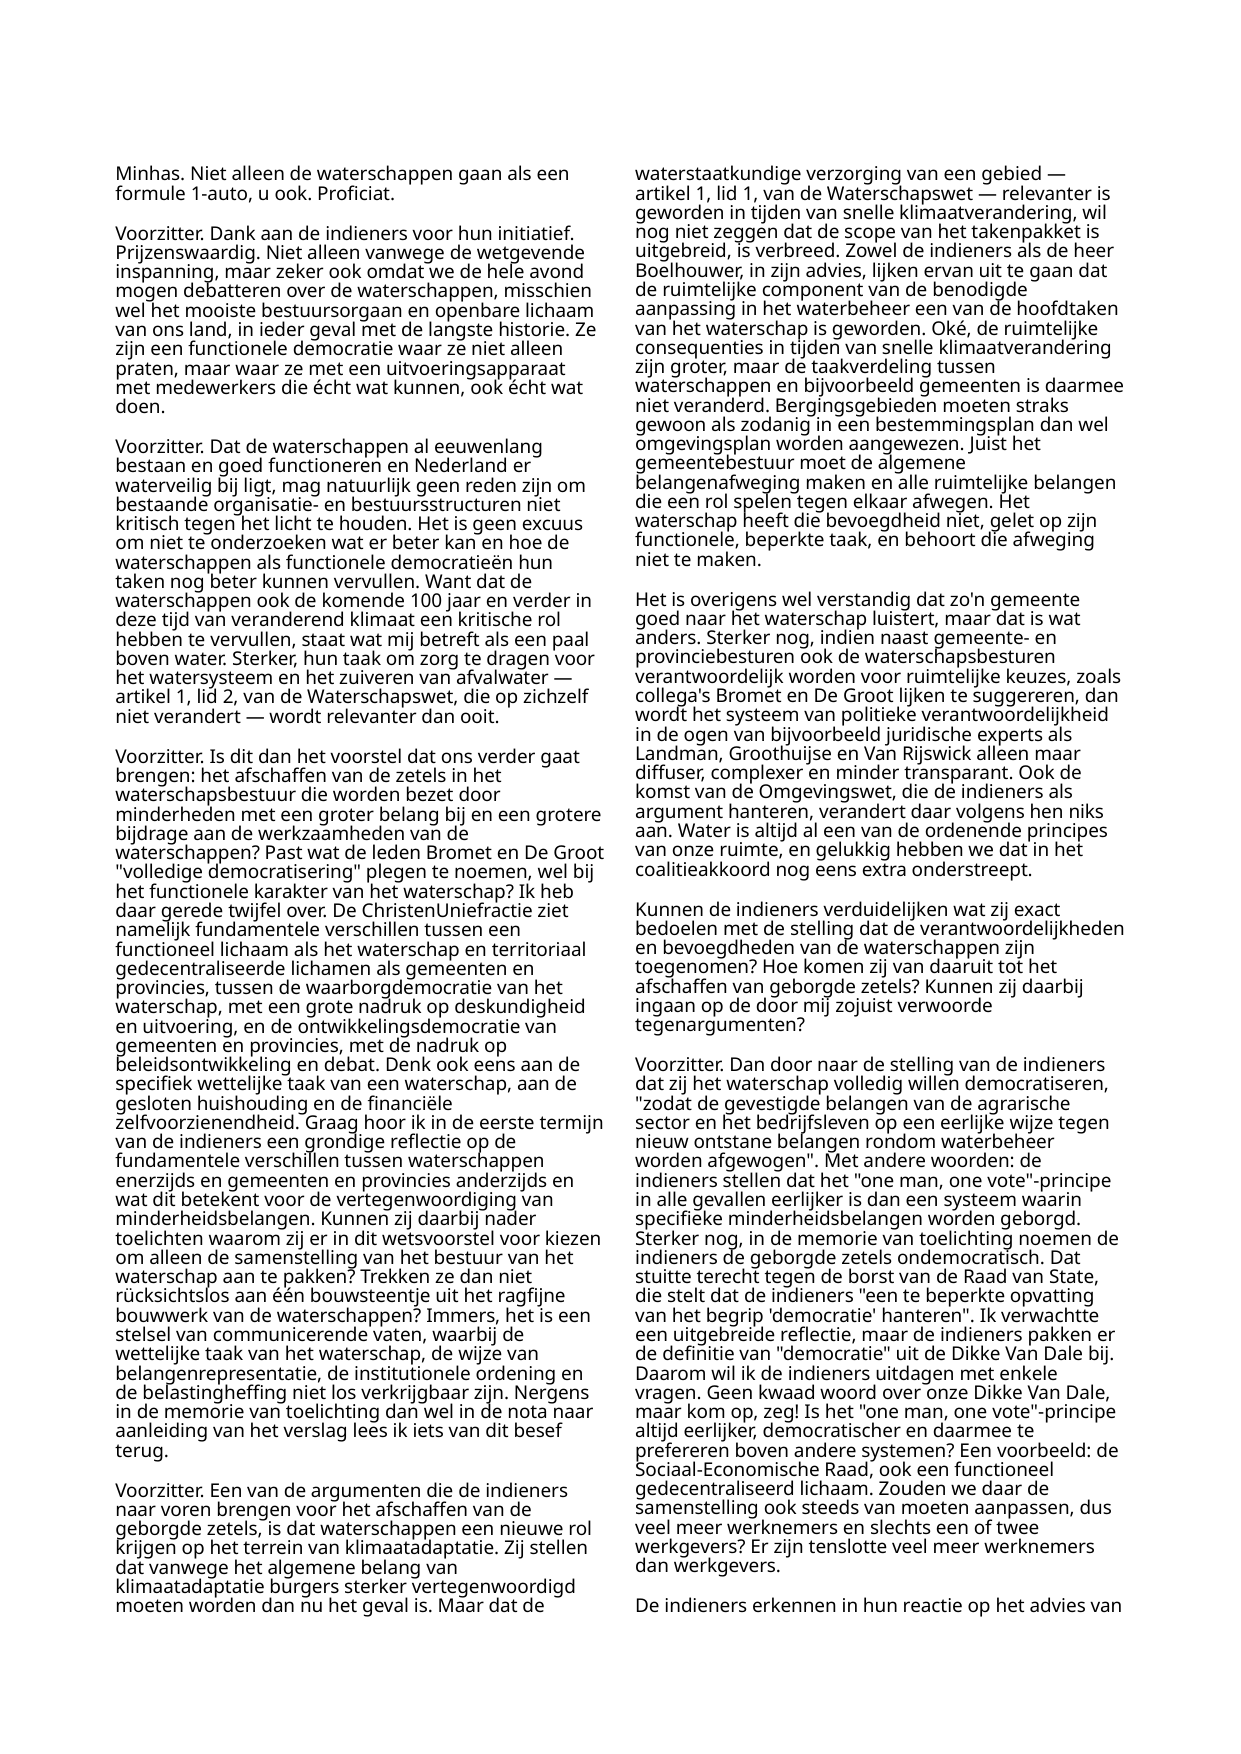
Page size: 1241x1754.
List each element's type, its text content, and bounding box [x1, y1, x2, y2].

text Voorzitter. Een van de argumenten die de indieners naar voren brengen voor het afschaffen van de geborgde zetels, is dat waterschappen een nieuwe rol krijgen op het terrein van klimaatadaptatie. Zij stellen dat vanwege het algemene belang van klimaatadaptatie burgers sterker vertegenwoordigd moeten worden dan nu het geval is. Maar dat de [115, 1482, 605, 1616]
text Voorzitter. Dank aan de indieners voor hun initiatief. Prijzenswaardig. Niet alleen vanwege de wetgevende inspanning, maar zeker ook omdat we de hele avond mogen debatteren over de waterschappen, misschien wel het mooiste bestuursorgaan en openbare lichaam van ons land, in ieder geval met de langste historie. Ze zijn een functionele democratie waar ze niet alleen praten, maar waar ze met een uitvoeringsapparaat met medewerkers die écht wat kunnen, ook écht wat doen. [115, 224, 605, 417]
text De indieners erkennen in hun reactie op het advies van [635, 1597, 1125, 1616]
text Voorzitter. Is dit dan het voorstel dat ons verder gaat brengen: het afschaffen van de zetels in het waterschapsbestuur die worden bezet door minderheden met een groter belang bij en een grotere bijdrage aan de werkzaamheden van de waterschappen? Past wat de leden Bromet en De Groot "volledige democratisering" plegen te noemen, wel bij het functionele karakter van het waterschap? Ik heb daar gerede twijfel over. De ChristenUniefractie ziet namelijk fundamentele verschillen tussen een functioneel lichaam als het waterschap en territoriaal gedecentraliseerde lichamen als gemeenten en provincies, tussen de waarborgdemocratie van het waterschap, met een grote nadruk op deskundigheid en uitvoering, en de ontwikkelingsdemocratie van gemeenten en provincies, met de nadruk op beleidsontwikkeling en debat. Denk ook eens aan de specifiek wettelijke taak van een waterschap, aan de gesloten huishouding en de financiële zelfvoorzienendheid. Graag hoor ik in de eerste termijn van de indieners een grondige reflectie op de fundamentele verschillen tussen waterschappen enerzijds en gemeenten en provincies anderzijds en wat dit betekent voor de vertegenwoordiging van minderheidsbelangen. Kunnen zij daarbij nader toelichten waarom zij er in dit wetsvoorstel voor kiezen om alleen de samenstelling van het bestuur van het waterschap aan te pakken? Trekken ze dan niet rücksichtslos aan één bouwsteentje uit het ragfijne bouwwerk van de waterschappen? Immers, het is een stelsel van communicerende vaten, waarbij de wettelijke taak van het waterschap, de wijze van belangenrepresentatie, de institutionele ordening en de belastingheffing niet los verkrijgbaar zijn. Nergens in de memorie van toelichting dan wel in de nota naar aanleiding van het verslag lees ik iets van dit besef terug. [115, 748, 605, 1461]
text Kunnen de indieners verduidelijken wat zij exact bedoelen met de stelling dat de verantwoordelijkheden en bevoegdheden van de waterschappen zijn toegenomen? Hoe komen zij van daaruit tot het afschaffen van geborgde zetels? Kunnen zij daarbij ingaan op de door mij zojuist verwoorde tegenargumenten? [635, 901, 1125, 1035]
text Voorzitter. Dat de waterschappen al eeuwenlang bestaan en goed functioneren en Nederland er waterveilig bij ligt, mag natuurlijk geen reden zijn om bestaande organisatie- en bestuursstructuren niet kritisch tegen het licht te houden. Het is geen excuus om niet te onderzoeken wat er beter kan en hoe de waterschappen als functionele democratieën hun taken nog beter kunnen vervullen. Want dat de waterschappen ook de komende 100 jaar en verder in deze tijd van veranderend klimaat een kritische rol hebben te vervullen, staat wat mij betreft als een paal boven water. Sterker, hun taak om zorg te dragen voor het watersysteem en het zuiveren van afvalwater — artikel 1, lid 2, van de Waterschapswet, die op zichzelf niet verandert — wordt relevanter dan ooit. [115, 438, 605, 727]
text Minhas. Niet alleen de waterschappen gaan als een formule 1-auto, u ook. Proficiat. [115, 165, 605, 204]
text Voorzitter. Dan door naar de stelling van de indieners dat zij het waterschap volledig willen democratiseren, "zodat de gevestigde belangen van de agrarische sector en het bedrijfsleven op een eerlijke wijze tegen nieuw ontstane belangen rondom waterbeheer worden afgewogen". Met andere woorden: de indieners stellen dat het "one man, one vote"-principe in alle gevallen eerlijker is dan een systeem waarin specifieke minderheidsbelangen worden geborgd. Sterker nog, in de memorie van toelichting noemen de indieners de geborgde zetels ondemocratisch. Dat stuitte terecht tegen de borst van de Raad van State, die stelt dat de indieners "een te beperkte opvatting van het begrip 'democratie' hanteren". Ik verwachtte een uitgebreide reflectie, maar de indieners pakken er de definitie van "democratie" uit de Dikke Van Dale bij. Daarom wil ik de indieners uitdagen met enkele vragen. Geen kwaad woord over onze Dikke Van Dale, maar kom op, zeg! Is het "one man, one vote"-principe altijd eerlijker, democratischer en daarmee te prefereren boven andere systemen? Een voorbeeld: de Sociaal-Economische Raad, ook een functioneel gedecentraliseerd lichaam. Zouden we daar de samenstelling ook steeds van moeten aanpassen, dus veel meer werknemers en slechts een of twee werkgevers? Er zijn tenslotte veel meer werknemers dan werkgevers. [635, 1056, 1125, 1576]
text Het is overigens wel verstandig dat zo'n gemeente goed naar het waterschap luistert, maar dat is wat anders. Sterker nog, indien naast gemeente- en provinciebesturen ook de waterschapsbesturen verantwoordelijk worden voor ruimtelijke keuzes, zoals collega's Bromet en De Groot lijken te suggereren, dan wordt het systeem van politieke verantwoordelijkheid in de ogen van bijvoorbeeld juridische experts als Landman, Groothuijse en Van Rijswick alleen maar diffuser, complexer en minder transparant. Ook de komst van de Omgevingswet, die de indieners als argument hanteren, verandert daar volgens hen niks aan. Water is altijd al een van de ordenende principes van onze ruimte, en gelukkig hebben we dat in het coalitieakkoord nog eens extra onderstreept. [635, 591, 1125, 880]
text waterstaatkundige verzorging van een gebied — artikel 1, lid 1, van de Waterschapswet — relevanter is geworden in tijden van snelle klimaatverandering, wil nog niet zeggen dat de scope van het takenpakket is uitgebreid, is verbreed. Zowel de indieners als de heer Boelhouwer, in zijn advies, lijken ervan uit te gaan dat de ruimtelijke component van de benodigde aanpassing in het waterbeheer een van de hoofdtaken van het waterschap is geworden. Oké, de ruimtelijke consequenties in tijden van snelle klimaatverandering zijn groter, maar de taakverdeling tussen waterschappen en bijvoorbeeld gemeenten is daarmee niet veranderd. Bergingsgebieden moeten straks gewoon als zodanig in een bestemmingsplan dan wel omgevingsplan worden aangewezen. Juist het gemeentebestuur moet de algemene belangenafweging maken en alle ruimtelijke belangen die een rol spelen tegen elkaar afwegen. Het waterschap heeft die bevoegdheid niet, gelet op zijn functionele, beperkte taak, en behoort die afweging niet te maken. [635, 165, 1125, 570]
